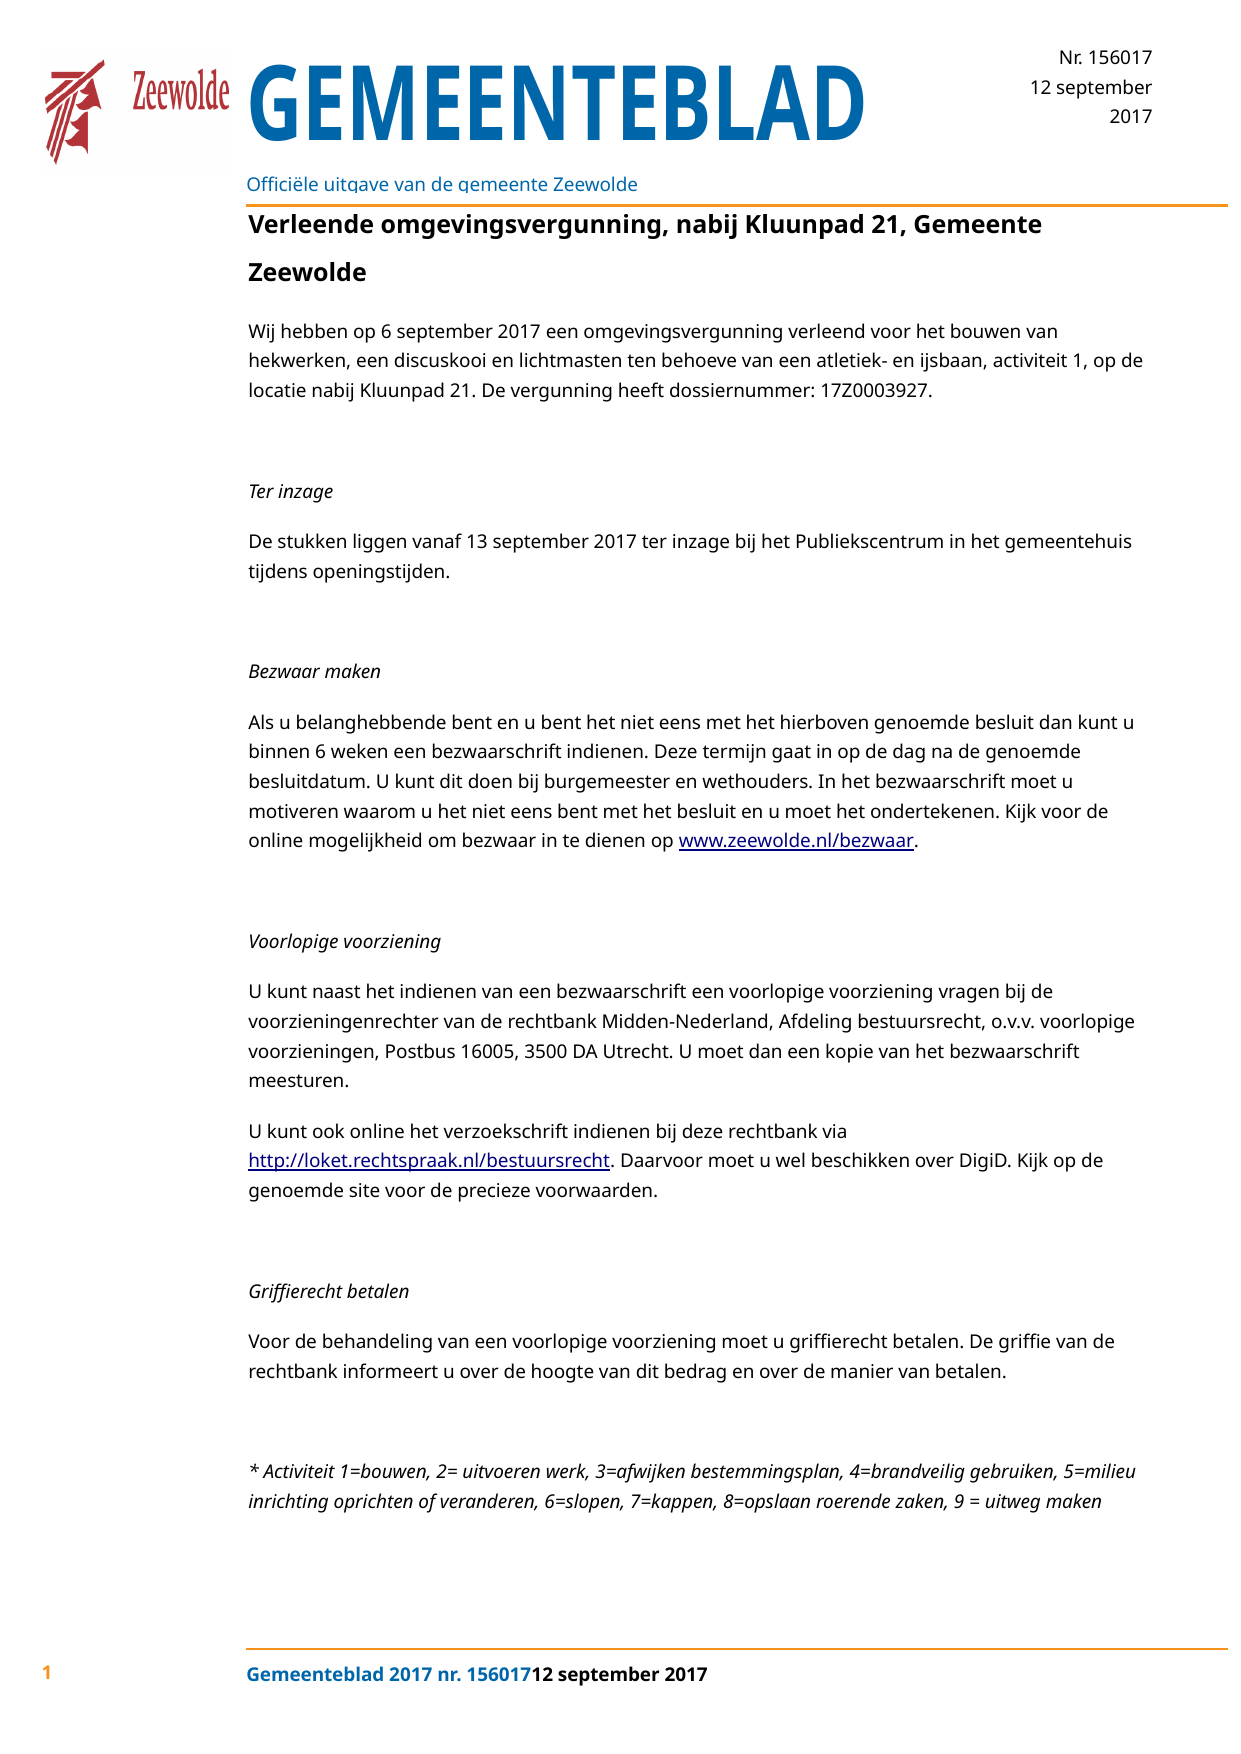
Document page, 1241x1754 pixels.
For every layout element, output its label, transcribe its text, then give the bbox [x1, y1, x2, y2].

text Als u belanghebbende bent en u bent het niet eens met het hierboven genoemde besluit dan kunt u binnen 6 weken een bezwaarschrift indienen. Deze termijn gaat in op de dag na de genoemde besluitdatum. U kunt dit doen bij burgemeester en wethouders. In het bezwaarschrift moet u motiveren waarom u het niet eens bent met het besluit en u moet het ondertekenen. Kijk voor de online mogelijkheid om bezwaar in te dienen op www.zeewolde.nl/bezwaar. [248, 709, 1152, 853]
text U kunt naast het indienen van een bezwaarschrift een voorlopige voorziening vragen bij de voorzieningenrechter van de rechtbank Midden-Nederland, Afdeling bestuursrecht, o.v.v. voorlopige voorzieningen, Postbus 16005, 3500 DA Utrecht. U moet dan een kopie van het bezwaarschrift meesturen. [248, 979, 1152, 1093]
text Ter inzage [248, 478, 1152, 504]
text Verleende omgevingsvergunning, nabij Kluunpad 21, Gemeente Zeewolde [248, 207, 1152, 288]
text * Activiteit 1=bouwen, 2= uitvoeren werk, 3=afwijken bestemmingsplan, 4=brandveilig gebruiken, 5=milieu inrichting oprichten of veranderen, 6=slopen, 7=kappen, 8=opslaan roerende zaken, 9 = uitweg maken [248, 1459, 1152, 1514]
text Bezwaar maken [248, 659, 1152, 684]
text U kunt ook online het verzoekschrift indienen bij deze rechtbank via http://loket.rechtspraak.nl/bestuursrecht. Daarvoor moet u wel beschikken over DigiD. Kijk op de genoemde site voor de precieze voorwaarden. [248, 1118, 1152, 1203]
text Griffierecht betalen [248, 1278, 1152, 1304]
text Wij hebben op 6 september 2017 een omgevingsvergunning verleend voor het bouwen van hekwerken, een discuskooi en lichtmasten ten behoeve van een atletiek- en ijsbaan, activiteit 1, op de locatie nabij Kluunpad 21. De vergunning heeft dossiernummer: 17Z0003927. [248, 318, 1152, 403]
picture [41, 47, 231, 172]
text Voor de behandeling van een voorlopige voorziening moet u griffierecht betalen. De griffie van de rechtbank informeert u over de hoogte van dit bedrag en over de manier van betalen. [248, 1328, 1152, 1384]
text Voorlopige voorziening [248, 928, 1152, 954]
text De stukken liggen vanaf 13 september 2017 ter inzage bij het Publiekscentrum in het gemeentehuis tijdens openingstijden. [248, 528, 1152, 584]
